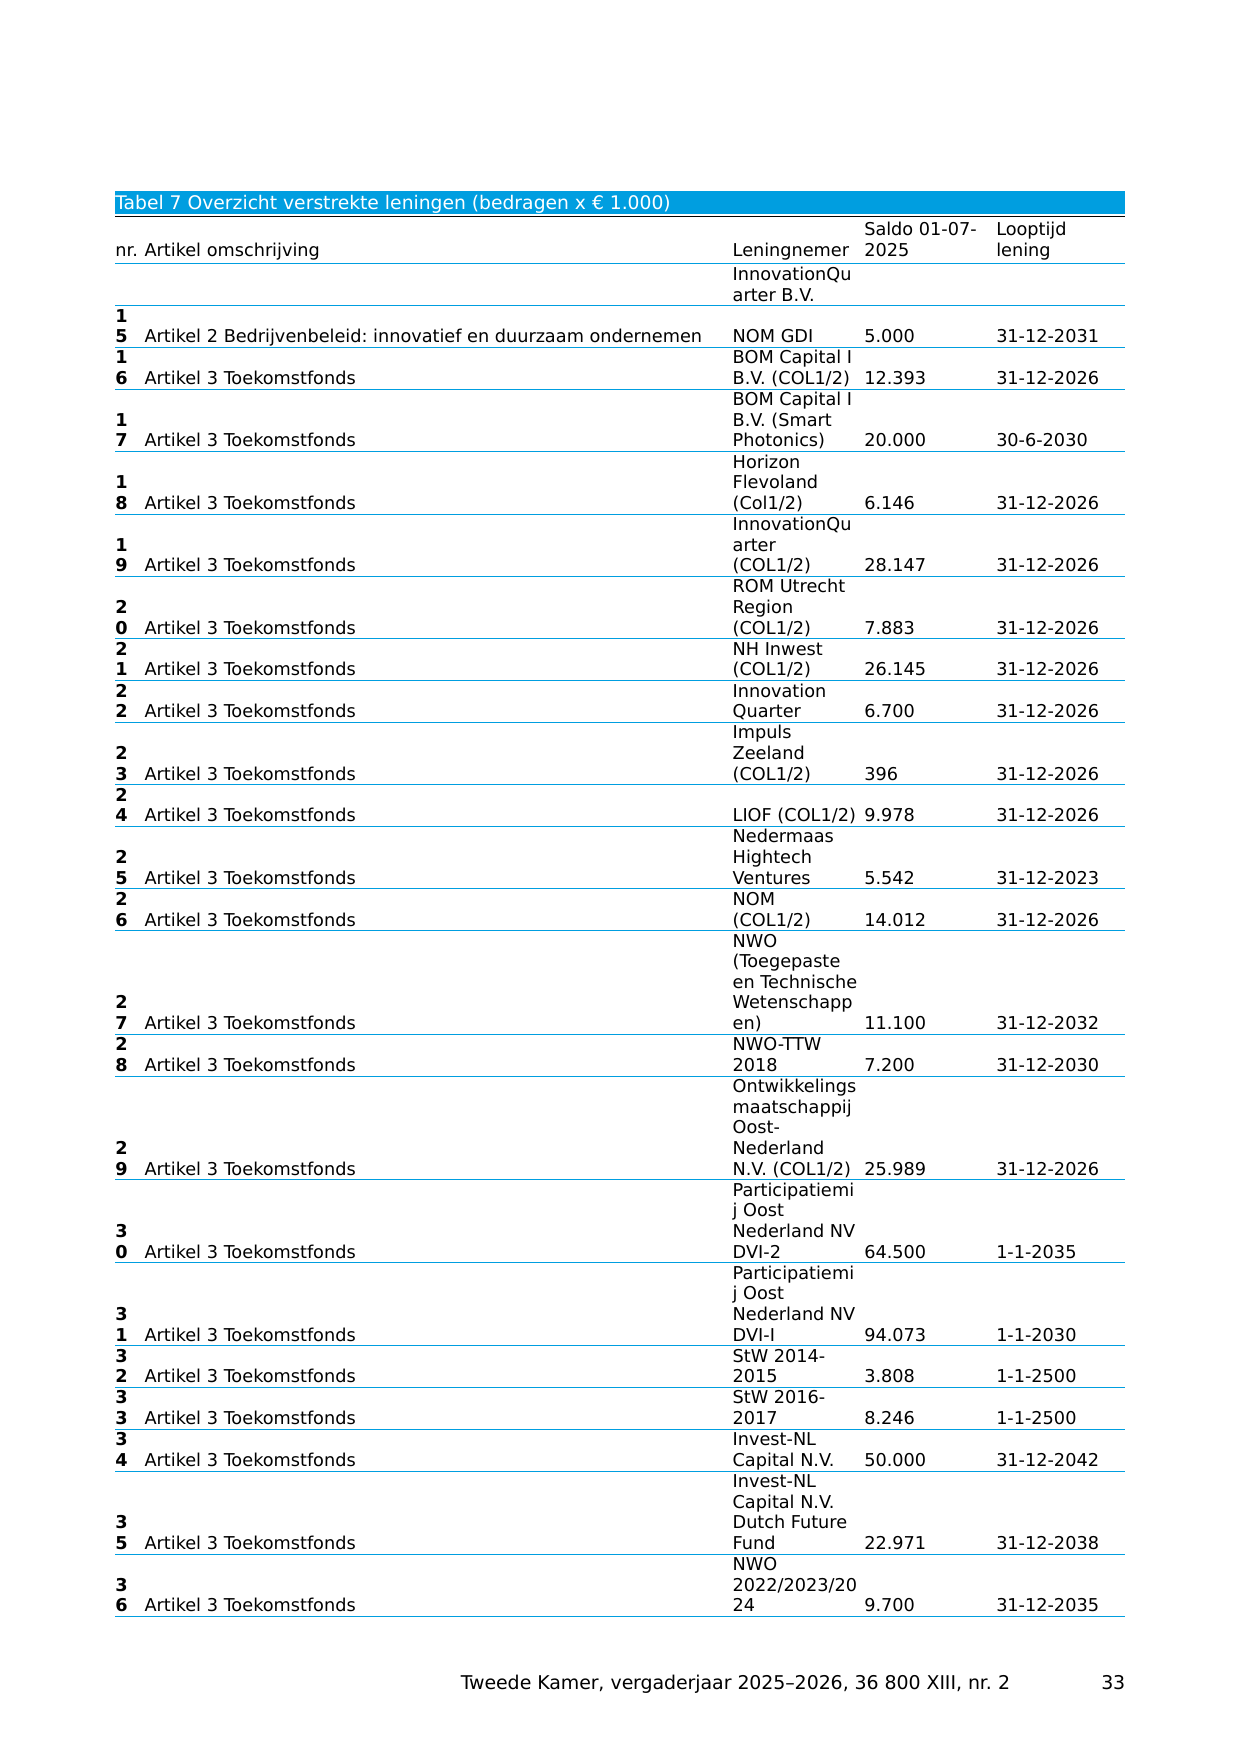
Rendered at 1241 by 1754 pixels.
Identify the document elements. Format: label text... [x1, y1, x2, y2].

table_cell Participatiemij Oost Nederland NV DVI-2 [730, 1180, 861, 1262]
table_cell Artikel 3 Toekomstfonds [141, 827, 729, 888]
table_cell 31-12-2023 [993, 827, 1125, 888]
table_cell Impuls Zeeland (COL1/2) [730, 723, 861, 784]
table_cell 5.000 [861, 306, 993, 347]
table_cell ROM Utrecht Region (COL1/2) [730, 577, 861, 638]
table_cell Invest-NL Capital N.V. [730, 1430, 861, 1471]
table_cell 30-6-2030 [993, 390, 1125, 451]
table_cell 94.073 [861, 1263, 993, 1345]
table_cell 31-12-2032 [993, 931, 1125, 1034]
table_cell 26.145 [861, 639, 993, 680]
table_cell Artikel 3 Toekomstfonds [141, 785, 729, 826]
table_cell 1-1-2500 [993, 1388, 1125, 1429]
table_cell Nedermaas Hightech Ventures [730, 827, 861, 888]
table_cell nr. [115, 217, 141, 263]
table_cell Artikel 3 Toekomstfonds [141, 639, 729, 680]
table_cell 25 [115, 827, 141, 888]
table_cell 35 [115, 1472, 141, 1553]
table_cell 22.971 [861, 1472, 993, 1553]
table_cell 1-1-2035 [993, 1180, 1125, 1262]
table_cell [993, 264, 1125, 305]
table_cell Participatiemij Oost Nederland NV DVI-I [730, 1263, 861, 1345]
table_cell Artikel 3 Toekomstfonds [141, 515, 729, 576]
table_cell NWO-TTW 2018 [730, 1035, 861, 1076]
table_cell Artikel 3 Toekomstfonds [141, 1035, 729, 1076]
table_cell 6.700 [861, 681, 993, 722]
table_cell [141, 264, 729, 305]
table_cell 31-12-2026 [993, 639, 1125, 680]
table_cell StW 2016-2017 [730, 1388, 861, 1429]
table_cell 31-12-2030 [993, 1035, 1125, 1076]
table_cell 32 [115, 1346, 141, 1387]
table_cell 31-12-2026 [993, 348, 1125, 389]
table_cell NH Inwest (COL1/2) [730, 639, 861, 680]
table_cell Artikel 3 Toekomstfonds [141, 723, 729, 784]
table_cell Artikel 3 Toekomstfonds [141, 1555, 729, 1616]
table_cell [861, 264, 993, 305]
table_cell 31-12-2042 [993, 1430, 1125, 1471]
table_cell 31 [115, 1263, 141, 1345]
table_cell 8.246 [861, 1388, 993, 1429]
table_cell NOM (COL1/2) [730, 889, 861, 930]
table_cell NWO 2022/2023/2024 [730, 1555, 861, 1616]
table_cell 9.978 [861, 785, 993, 826]
table_cell Artikel 3 Toekomstfonds [141, 577, 729, 638]
table_cell Artikel 3 Toekomstfonds [141, 1180, 729, 1262]
table_cell Invest-NL Capital N.V. Dutch Future Fund [730, 1472, 861, 1553]
table_cell 31-12-2026 [993, 1077, 1125, 1179]
table_cell Artikel 3 Toekomstfonds [141, 931, 729, 1034]
table_cell LIOF (COL1/2) [730, 785, 861, 826]
table_cell 21 [115, 639, 141, 680]
table_cell 25.989 [861, 1077, 993, 1179]
table_cell 33 [115, 1388, 141, 1429]
table_cell 31-12-2038 [993, 1472, 1125, 1553]
table_cell Artikel 3 Toekomstfonds [141, 1346, 729, 1387]
table_cell BOM Capital I B.V. (Smart Photonics) [730, 390, 861, 451]
table_cell Looptijd lening [993, 217, 1125, 263]
table_cell Artikel 3 Toekomstfonds [141, 1430, 729, 1471]
table_cell 14.012 [861, 889, 993, 930]
table_cell 28 [115, 1035, 141, 1076]
table_cell 12.393 [861, 348, 993, 389]
table_cell Artikel 3 Toekomstfonds [141, 348, 729, 389]
table_cell 29 [115, 1077, 141, 1179]
table_cell 31-12-2026 [993, 452, 1125, 513]
table_cell 20 [115, 577, 141, 638]
table_cell 34 [115, 1430, 141, 1471]
table_cell 31-12-2026 [993, 681, 1125, 722]
table_cell 31-12-2026 [993, 577, 1125, 638]
table_cell 31-12-2035 [993, 1555, 1125, 1616]
table_cell Artikel omschrijving [141, 217, 729, 263]
table_cell 24 [115, 785, 141, 826]
table_cell 16 [115, 348, 141, 389]
table_cell Artikel 3 Toekomstfonds [141, 1472, 729, 1553]
table_cell [115, 264, 141, 305]
table_cell Saldo 01-07-2025 [861, 217, 993, 263]
table_cell Artikel 3 Toekomstfonds [141, 681, 729, 722]
table_cell 26 [115, 889, 141, 930]
table_cell 15 [115, 306, 141, 347]
table_cell 7.883 [861, 577, 993, 638]
table_cell 36 [115, 1555, 141, 1616]
table_cell StW 2014-2015 [730, 1346, 861, 1387]
table_cell 396 [861, 723, 993, 784]
table_cell 27 [115, 931, 141, 1034]
table_cell 17 [115, 390, 141, 451]
table_cell Artikel 3 Toekomstfonds [141, 1388, 729, 1429]
table_cell 3.808 [861, 1346, 993, 1387]
table_cell NOM GDI [730, 306, 861, 347]
table_cell 11.100 [861, 931, 993, 1034]
table_cell 31-12-2026 [993, 723, 1125, 784]
table_cell Leningnemer [730, 217, 861, 263]
table_cell Artikel 3 Toekomstfonds [141, 1077, 729, 1179]
table_cell 31-12-2026 [993, 785, 1125, 826]
table_cell 9.700 [861, 1555, 993, 1616]
table_cell Innovation Quarter [730, 681, 861, 722]
table_cell Ontwikkelingsmaatschappij Oost-Nederland N.V. (COL1/2) [730, 1077, 861, 1179]
table_cell BOM Capital I B.V. (COL1/2) [730, 348, 861, 389]
table_cell 20.000 [861, 390, 993, 451]
table_cell 64.500 [861, 1180, 993, 1262]
table_cell 1-1-2030 [993, 1263, 1125, 1345]
table_cell 23 [115, 723, 141, 784]
table_cell Artikel 3 Toekomstfonds [141, 390, 729, 451]
table_cell 7.200 [861, 1035, 993, 1076]
table_cell 31-12-2026 [993, 515, 1125, 576]
table_cell Artikel 3 Toekomstfonds [141, 452, 729, 513]
table_cell 31-12-2031 [993, 306, 1125, 347]
table_cell 28.147 [861, 515, 993, 576]
table_cell InnovationQuarter B.V. [730, 264, 861, 305]
table_cell Artikel 3 Toekomstfonds [141, 1263, 729, 1345]
table_cell 6.146 [861, 452, 993, 513]
table_cell Artikel 2 Bedrijvenbeleid: innovatief en duurzaam ondernemen [141, 306, 729, 347]
table_cell Artikel 3 Toekomstfonds [141, 889, 729, 930]
table_cell 19 [115, 515, 141, 576]
table_cell 22 [115, 681, 141, 722]
table_cell Horizon Flevoland (Col1/2) [730, 452, 861, 513]
table_cell InnovationQuarter (COL1/2) [730, 515, 861, 576]
table_cell 50.000 [861, 1430, 993, 1471]
table_cell NWO (Toegepaste en Technische Wetenschappen) [730, 931, 861, 1034]
table_cell 1-1-2500 [993, 1346, 1125, 1387]
table_cell 31-12-2026 [993, 889, 1125, 930]
table_cell 30 [115, 1180, 141, 1262]
table_cell 5.542 [861, 827, 993, 888]
table_cell 18 [115, 452, 141, 513]
